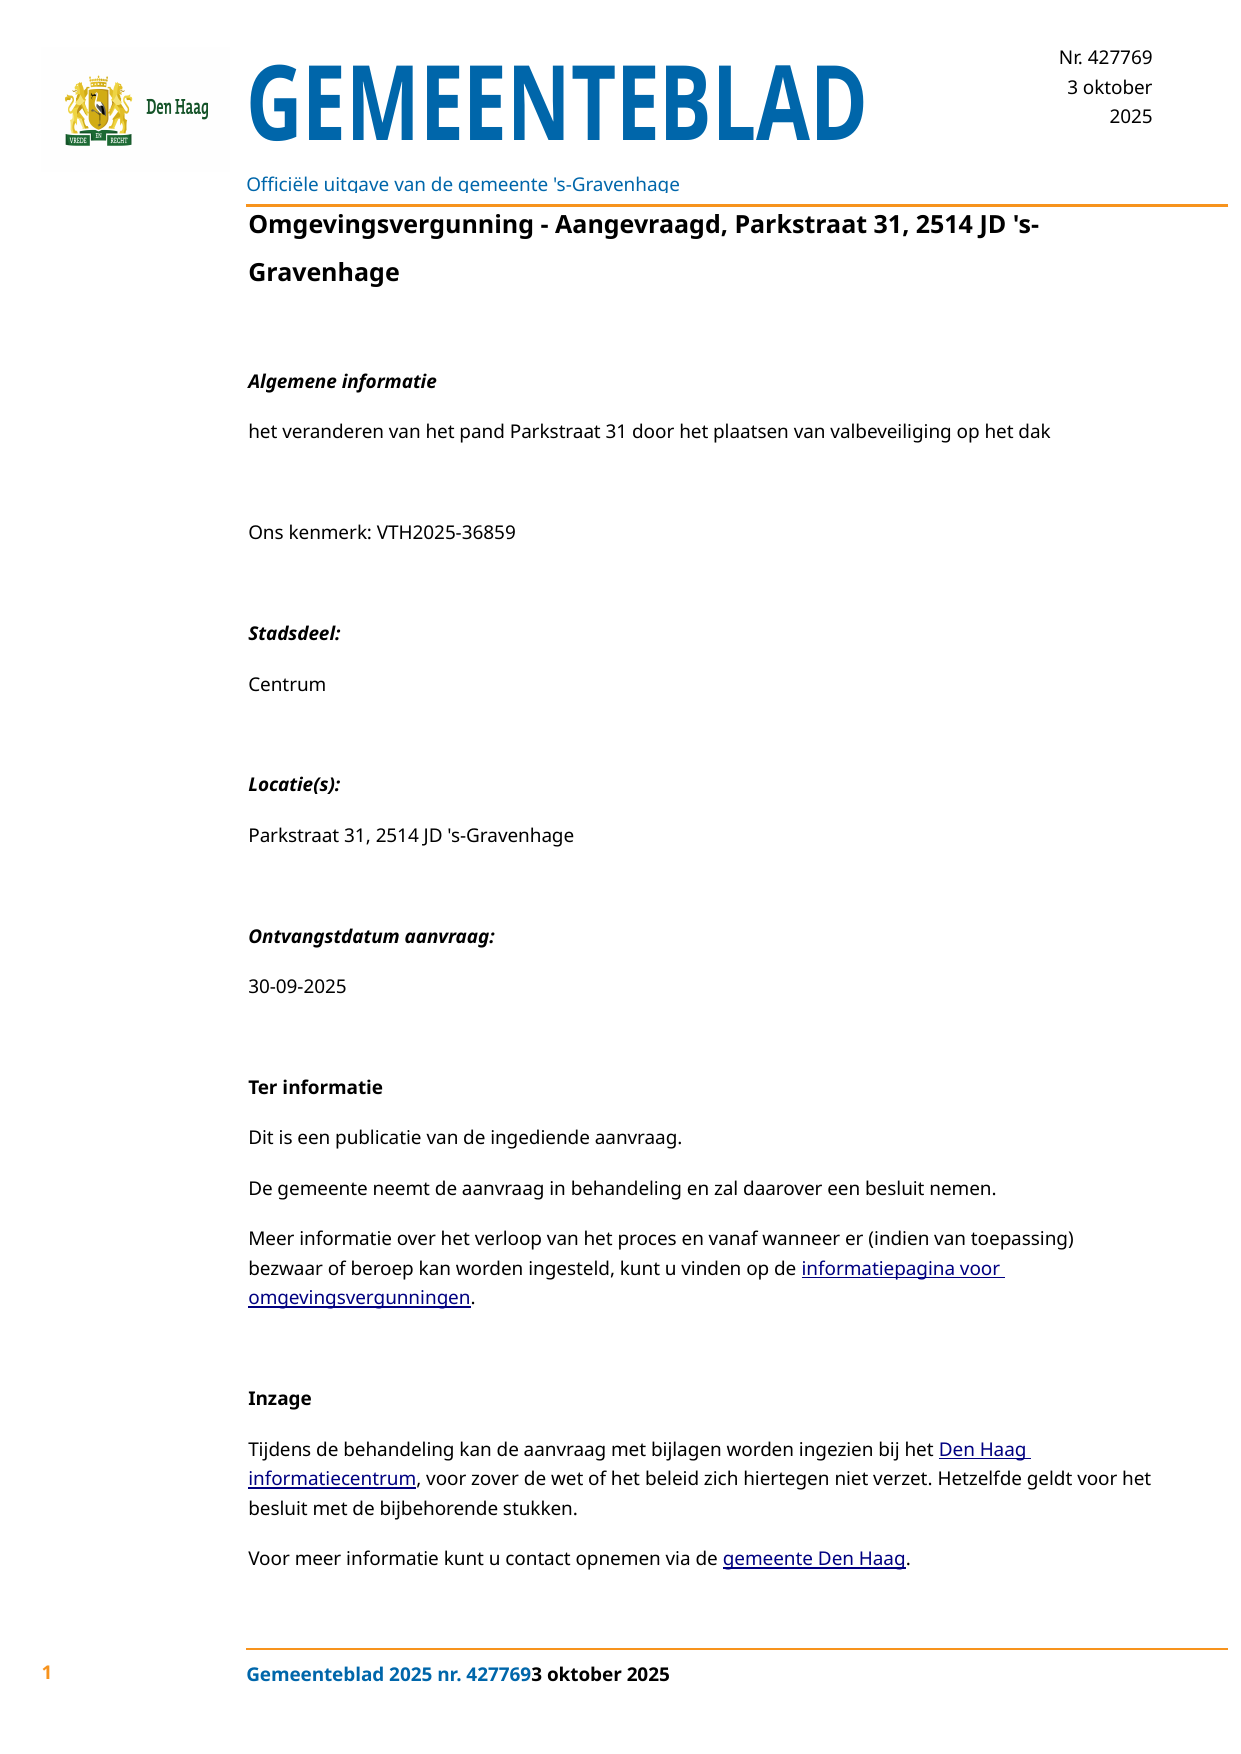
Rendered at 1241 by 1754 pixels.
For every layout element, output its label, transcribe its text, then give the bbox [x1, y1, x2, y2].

text Ter informatie [248, 1074, 1152, 1100]
text Inzage [248, 1385, 1152, 1411]
text Dit is een publicatie van de ingediende aanvraag. [248, 1124, 1152, 1150]
text Centrum [248, 671, 1152, 697]
text Omgevingsvergunning - Aangevraagd, Parkstraat 31, 2514 JD 's-Gravenhage [248, 207, 1152, 288]
text Locatie(s): [248, 772, 1152, 797]
text Stadsdeel: [248, 620, 1152, 646]
text Voor meer informatie kunt u contact opnemen via de gemeente Den Haag. [248, 1545, 1152, 1571]
picture [41, 47, 231, 172]
text Meer informatie over het verloop van het proces en vanaf wanneer er (indien van toepassing) bezwaar of beroep kan worden ingesteld, kunt u vinden op de informatiepagina voor omgevingsvergunningen. [248, 1225, 1152, 1310]
text Parkstraat 31, 2514 JD 's-Gravenhage [248, 822, 1152, 848]
text 30-09-2025 [248, 973, 1152, 999]
text Ons kenmerk: VTH2025-36859 [248, 519, 1152, 545]
text De gemeente neemt de aanvraag in behandeling en zal daarover een besluit nemen. [248, 1175, 1152, 1201]
text het veranderen van het pand Parkstraat 31 door het plaatsen van valbeveiliging op het dak [248, 419, 1152, 444]
text Algemene informatie [248, 368, 1152, 394]
text Tijdens de behandeling kan de aanvraag met bijlagen worden ingezien bij het Den Haag informatiecentrum, voor zover de wet of het beleid zich hiertegen niet verzet. Hetzelfde geldt voor het besluit met de bijbehorende stukken. [248, 1436, 1152, 1521]
text Ontvangstdatum aanvraag: [248, 923, 1152, 949]
